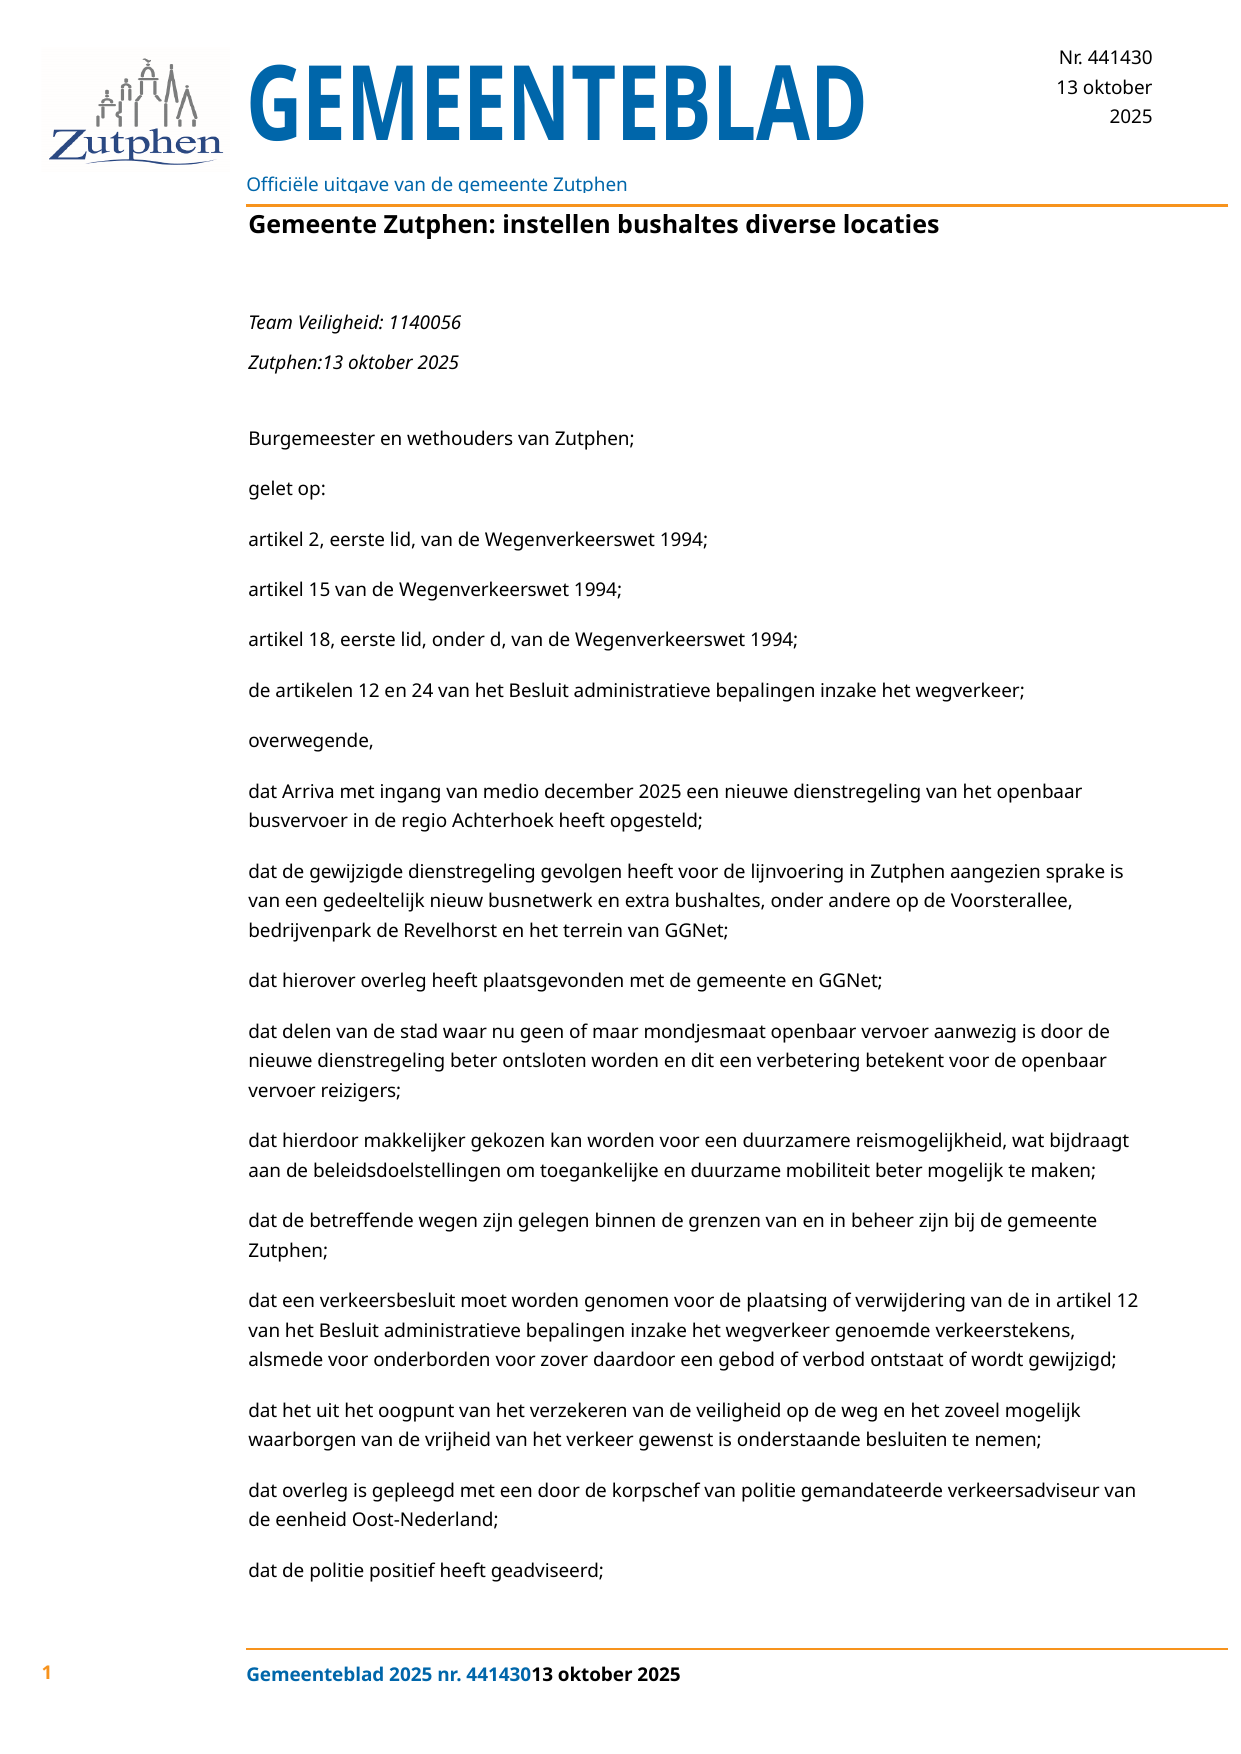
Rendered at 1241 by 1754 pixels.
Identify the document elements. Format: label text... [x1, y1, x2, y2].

picture [41, 47, 231, 172]
text dat hierdoor makkelijker gekozen kan worden voor een duurzamere reismogelijkheid, wat bijdraagt aan de beleidsdoelstellingen om toegankelijke en duurzame mobiliteit beter mogelijk te maken; [248, 1127, 1152, 1183]
text Team Veiligheid: 1140056 [248, 309, 1152, 335]
text Gemeente Zutphen: instellen bushaltes diverse locaties [248, 207, 1152, 241]
text artikel 18, eerste lid, onder d, van de Wegenverkeerswet 1994; [248, 627, 1152, 652]
text dat een verkeersbesluit moet worden genomen voor de plaatsing of verwijdering van de in artikel 12 van het Besluit administratieve bepalingen inzake het wegverkeer genoemde verkeerstekens, alsmede voor onderborden voor zover daardoor een gebod of verbod ontstaat of wordt gewijzigd; [248, 1287, 1152, 1372]
text overwegende, [248, 727, 1152, 753]
text dat hierover overleg heeft plaatsgevonden met de gemeente en GGNet; [248, 967, 1152, 993]
text artikel 2, eerste lid, van de Wegenverkeerswet 1994; [248, 526, 1152, 552]
text dat de politie positief heeft geadviseerd; [248, 1557, 1152, 1583]
text dat delen van de stad waar nu geen of maar mondjesmaat openbaar vervoer aanwezig is door de nieuwe dienstregeling beter ontsloten worden en dit een verbetering betekent voor de openbaar vervoer reizigers; [248, 1018, 1152, 1103]
text dat de betreffende wegen zijn gelegen binnen de grenzen van en in beheer zijn bij de gemeente Zutphen; [248, 1207, 1152, 1263]
text dat het uit het oogpunt van het verzekeren van de veiligheid op de weg en het zoveel mogelijk waarborgen van de vrijheid van het verkeer gewenst is onderstaande besluiten te nemen; [248, 1397, 1152, 1452]
text Zutphen:13 oktober 2025 [248, 349, 1152, 374]
text artikel 15 van de Wegenverkeerswet 1994; [248, 576, 1152, 602]
text de artikelen 12 en 24 van het Besluit administratieve bepalingen inzake het wegverkeer; [248, 677, 1152, 703]
text Burgemeester en wethouders van Zutphen; [248, 425, 1152, 451]
text dat de gewijzigde dienstregeling gevolgen heeft voor de lijnvoering in Zutphen aangezien sprake is van een gedeeltelijk nieuw busnetwerk en extra bushaltes, onder andere op de Voorsterallee, bedrijvenpark de Revelhorst en het terrein van GGNet; [248, 858, 1152, 943]
text dat overleg is gepleegd met een door de korpschef van politie gemandateerde verkeersadviseur van de eenheid Oost-Nederland; [248, 1477, 1152, 1532]
text dat Arriva met ingang van medio december 2025 een nieuwe dienstregeling van het openbaar busvervoer in de regio Achterhoek heeft opgesteld; [248, 778, 1152, 833]
text gelet op: [248, 475, 1152, 501]
